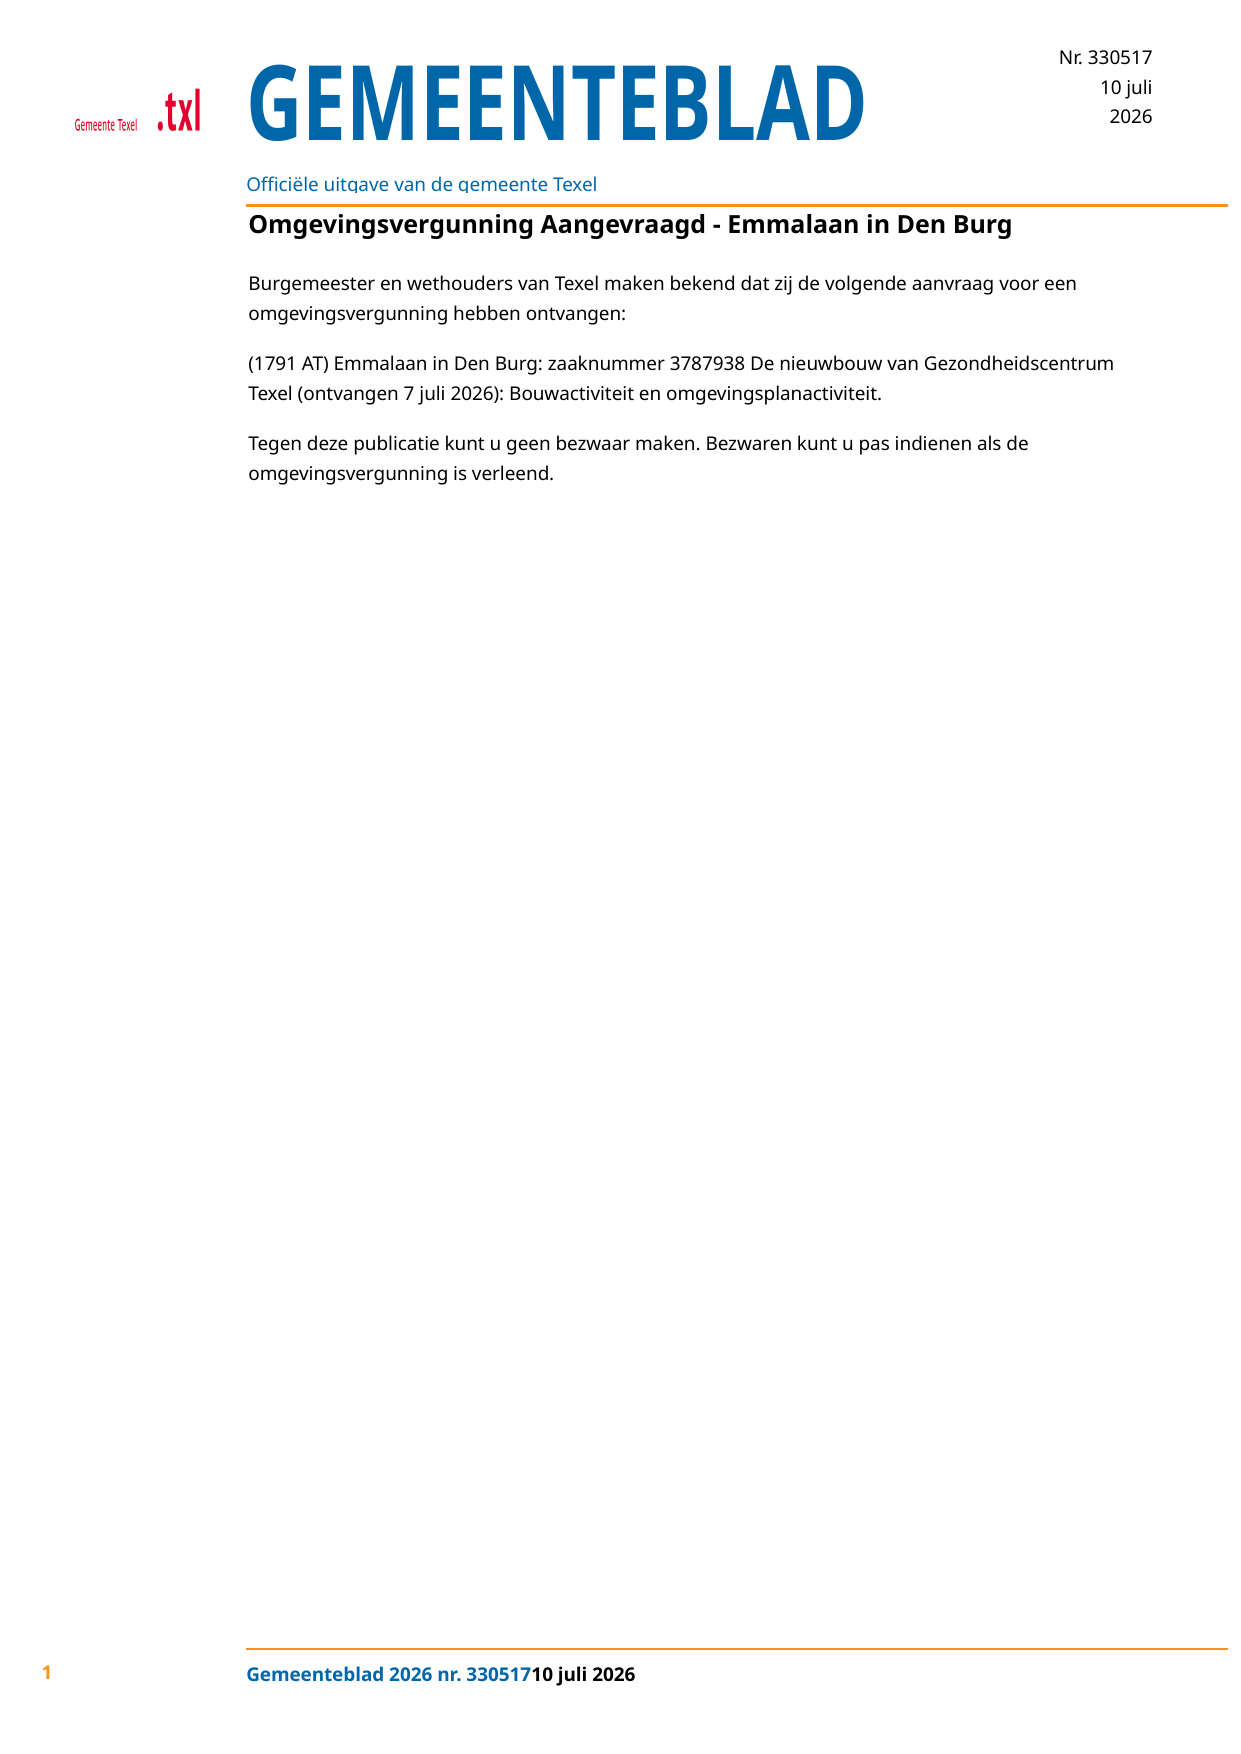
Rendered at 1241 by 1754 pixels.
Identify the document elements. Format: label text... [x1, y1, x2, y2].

text Burgemeester en wethouders van Texel maken bekend dat zij de volgende aanvraag voor een omgevingsvergunning hebben ontvangen: [248, 270, 1152, 326]
text Omgevingsvergunning Aangevraagd - Emmalaan in Den Burg [248, 207, 1152, 241]
picture [41, 47, 231, 172]
text Tegen deze publicatie kunt u geen bezwaar maken. Bezwaren kunt u pas indienen als de omgevingsvergunning is verleend. [248, 430, 1152, 486]
text (1791 AT) Emmalaan in Den Burg: zaaknummer 3787938 De nieuwbouw van Gezondheidscentrum Texel (ontvangen 7 juli 2026): Bouwactiviteit en omgevingsplanactiviteit. [248, 350, 1152, 406]
